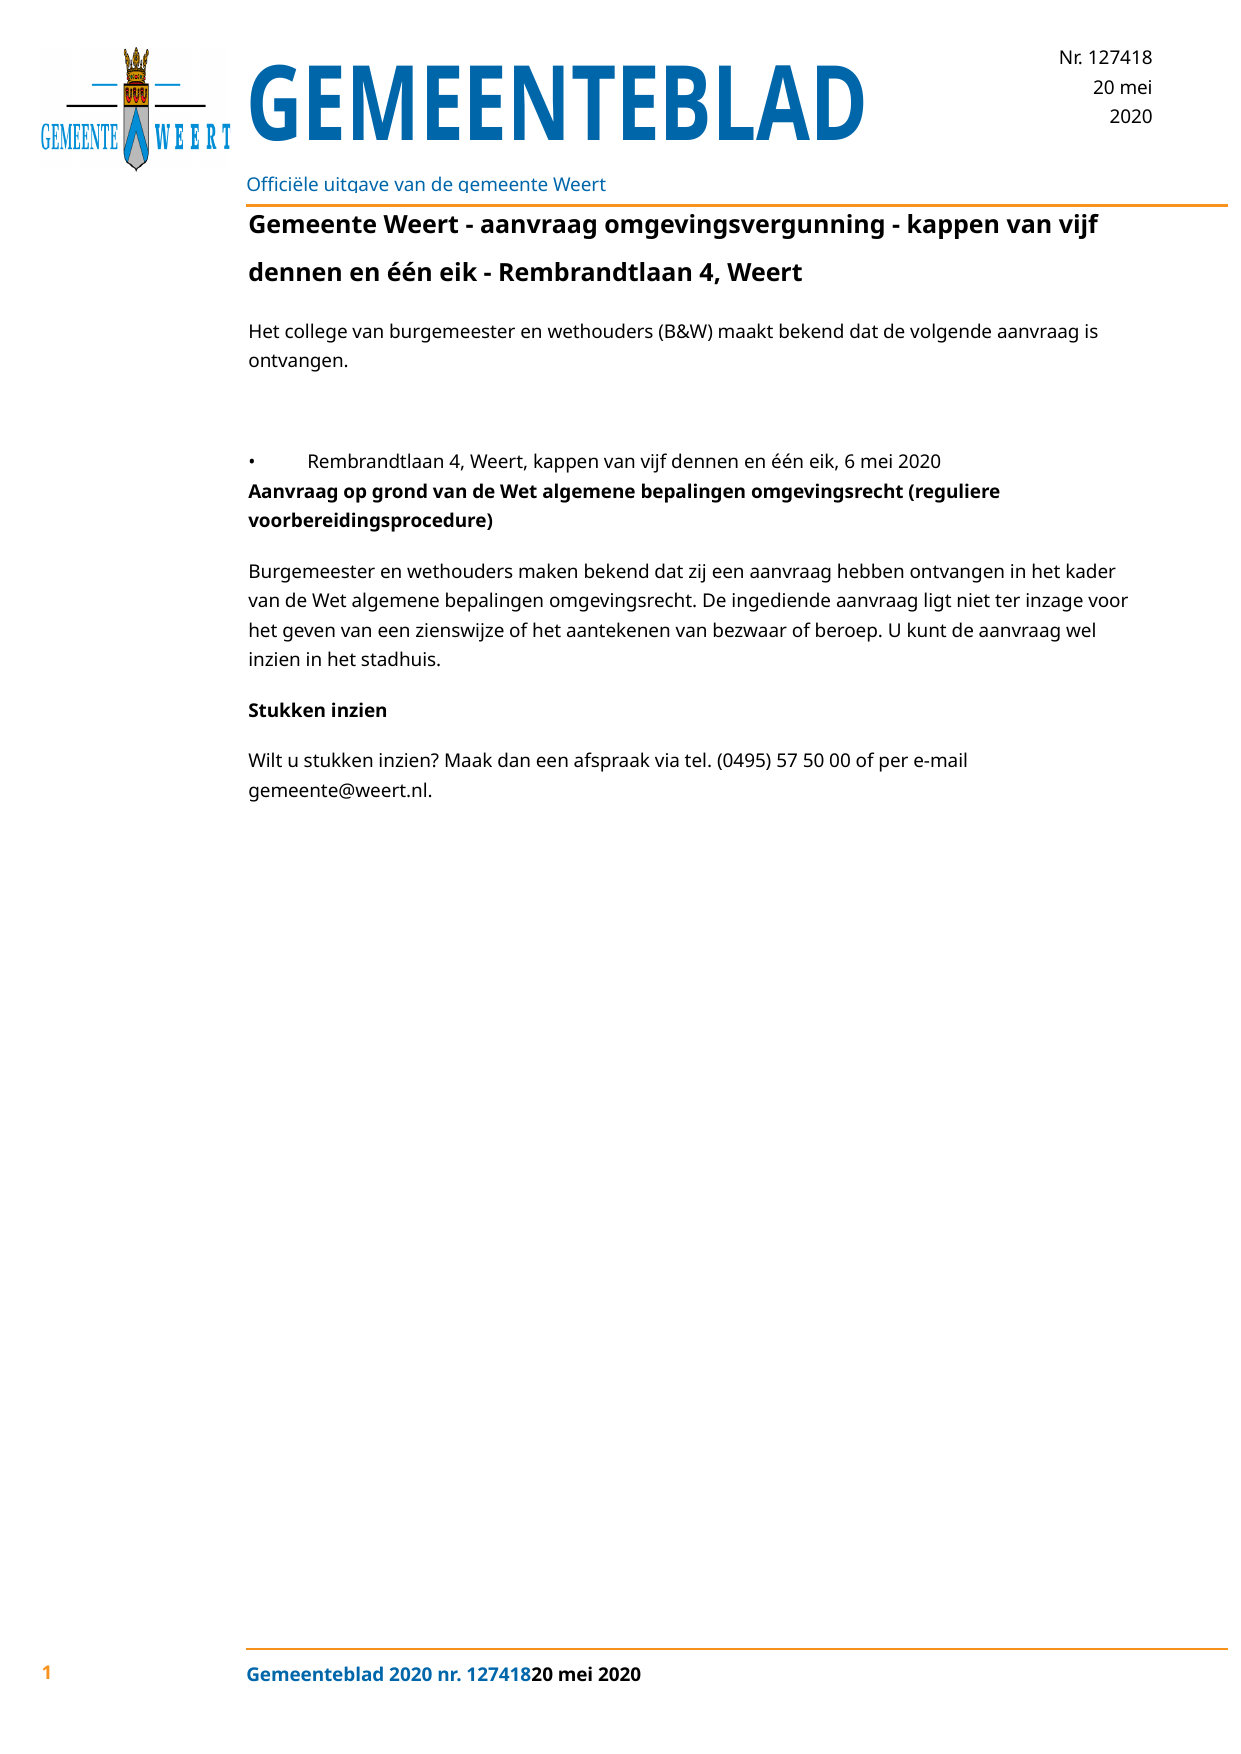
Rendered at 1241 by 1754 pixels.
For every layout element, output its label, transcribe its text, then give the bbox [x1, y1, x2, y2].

text Stukken inzien [248, 697, 1152, 723]
text Wilt u stukken inzien? Maak dan een afspraak via tel. (0495) 57 50 00 of per e-mail gemeente@weert.nl. [248, 747, 1152, 803]
text Burgemeester en wethouders maken bekend dat zij een aanvraag hebben ontvangen in het kader van de Wet algemene bepalingen omgevingsrecht. De ingediende aanvraag ligt niet ter inzage voor het geven van een zienswijze of het aantekenen van bezwaar of beroep. U kunt de aanvraag wel inzien in het stadhuis. [248, 558, 1152, 672]
picture [41, 47, 231, 172]
text Gemeente Weert - aanvraag omgevingsvergunning - kappen van vijf dennen en één eik - Rembrandtlaan 4, Weert [248, 207, 1152, 288]
text Aanvraag op grond van de Wet algemene bepalingen omgevingsrecht (reguliere voorbereidingsprocedure) [248, 478, 1152, 533]
text Het college van burgemeester en wethouders (B&W) maakt bekend dat de volgende aanvraag is ontvangen. [248, 318, 1152, 373]
list Rembrandtlaan 4, Weert, kappen van vijf dennen en één eik, 6 mei 2020 [248, 448, 1152, 474]
